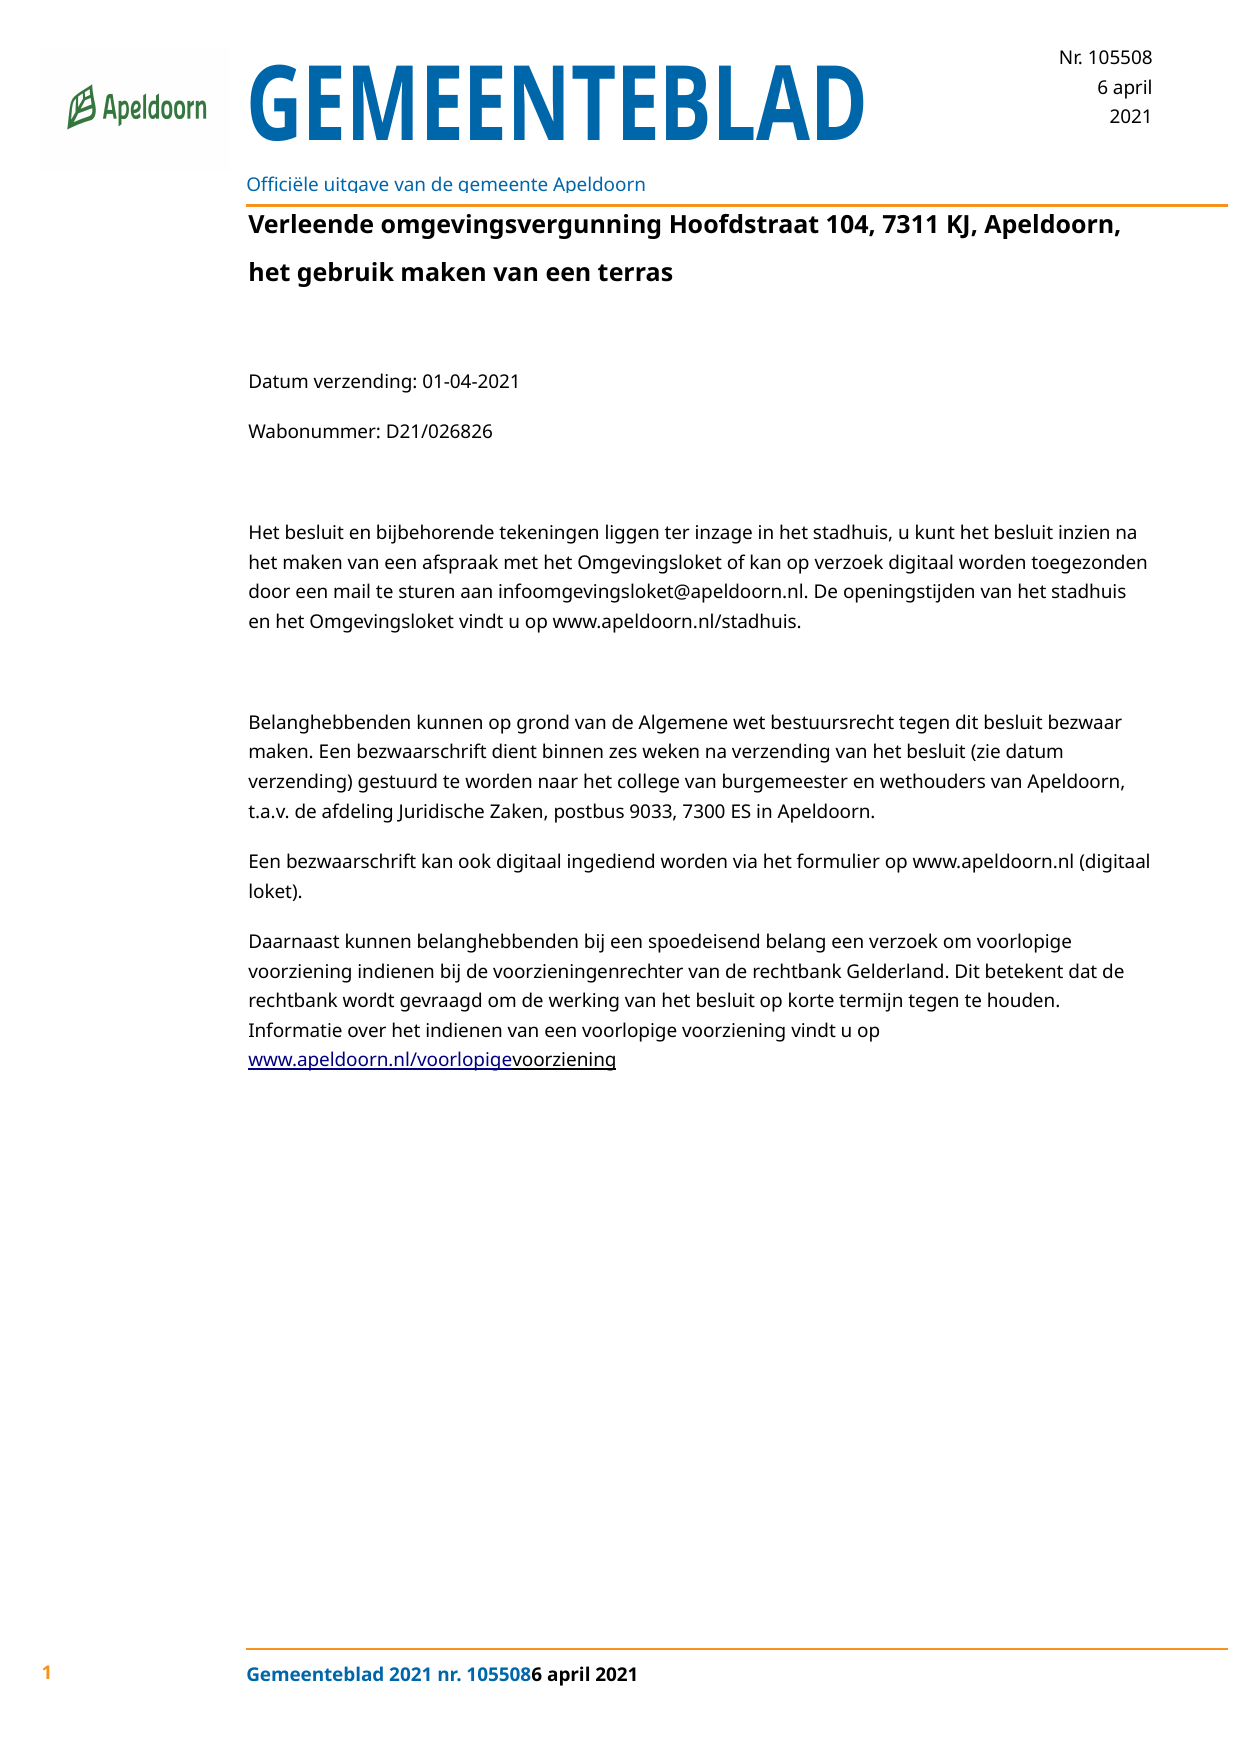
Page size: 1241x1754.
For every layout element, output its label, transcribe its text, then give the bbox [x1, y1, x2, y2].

picture [41, 47, 231, 172]
text Datum verzending: 01-04-2021 [248, 368, 1152, 394]
text Belanghebbenden kunnen op grond van de Algemene wet bestuursrecht tegen dit besluit bezwaar maken. Een bezwaarschrift dient binnen zes weken na verzending van het besluit (zie datum verzending) gestuurd te worden naar het college van burgemeester en wethouders van Apeldoorn, t.a.v. de afdeling Juridische Zaken, postbus 9033, 7300 ES in Apeldoorn. [248, 709, 1152, 824]
text Wabonummer: D21/026826 [248, 419, 1152, 444]
text Verleende omgevingsvergunning Hoofdstraat 104, 7311 KJ, Apeldoorn, het gebruik maken van een terras [248, 207, 1152, 288]
text Het besluit en bijbehorende tekeningen liggen ter inzage in het stadhuis, u kunt het besluit inzien na het maken van een afspraak met het Omgevingsloket of kan op verzoek digitaal worden toegezonden door een mail te sturen aan infoomgevingsloket@apeldoorn.nl. De openingstijden van het stadhuis en het Omgevingsloket vindt u op www.apeldoorn.nl/stadhuis. [248, 519, 1152, 634]
text Een bezwaarschrift kan ook digitaal ingediend worden via het formulier op www.apeldoorn.nl (digitaal loket). [248, 848, 1152, 904]
text Daarnaast kunnen belanghebbenden bij een spoedeisend belang een verzoek om voorlopige voorziening indienen bij de voorzieningenrechter van de rechtbank Gelderland. Dit betekent dat de rechtbank wordt gevraagd om de werking van het besluit op korte termijn tegen te houden. Informatie over het indienen van een voorlopige voorziening vindt u op www.apeldoorn.nl/voorlopigevoorziening [248, 928, 1152, 1072]
